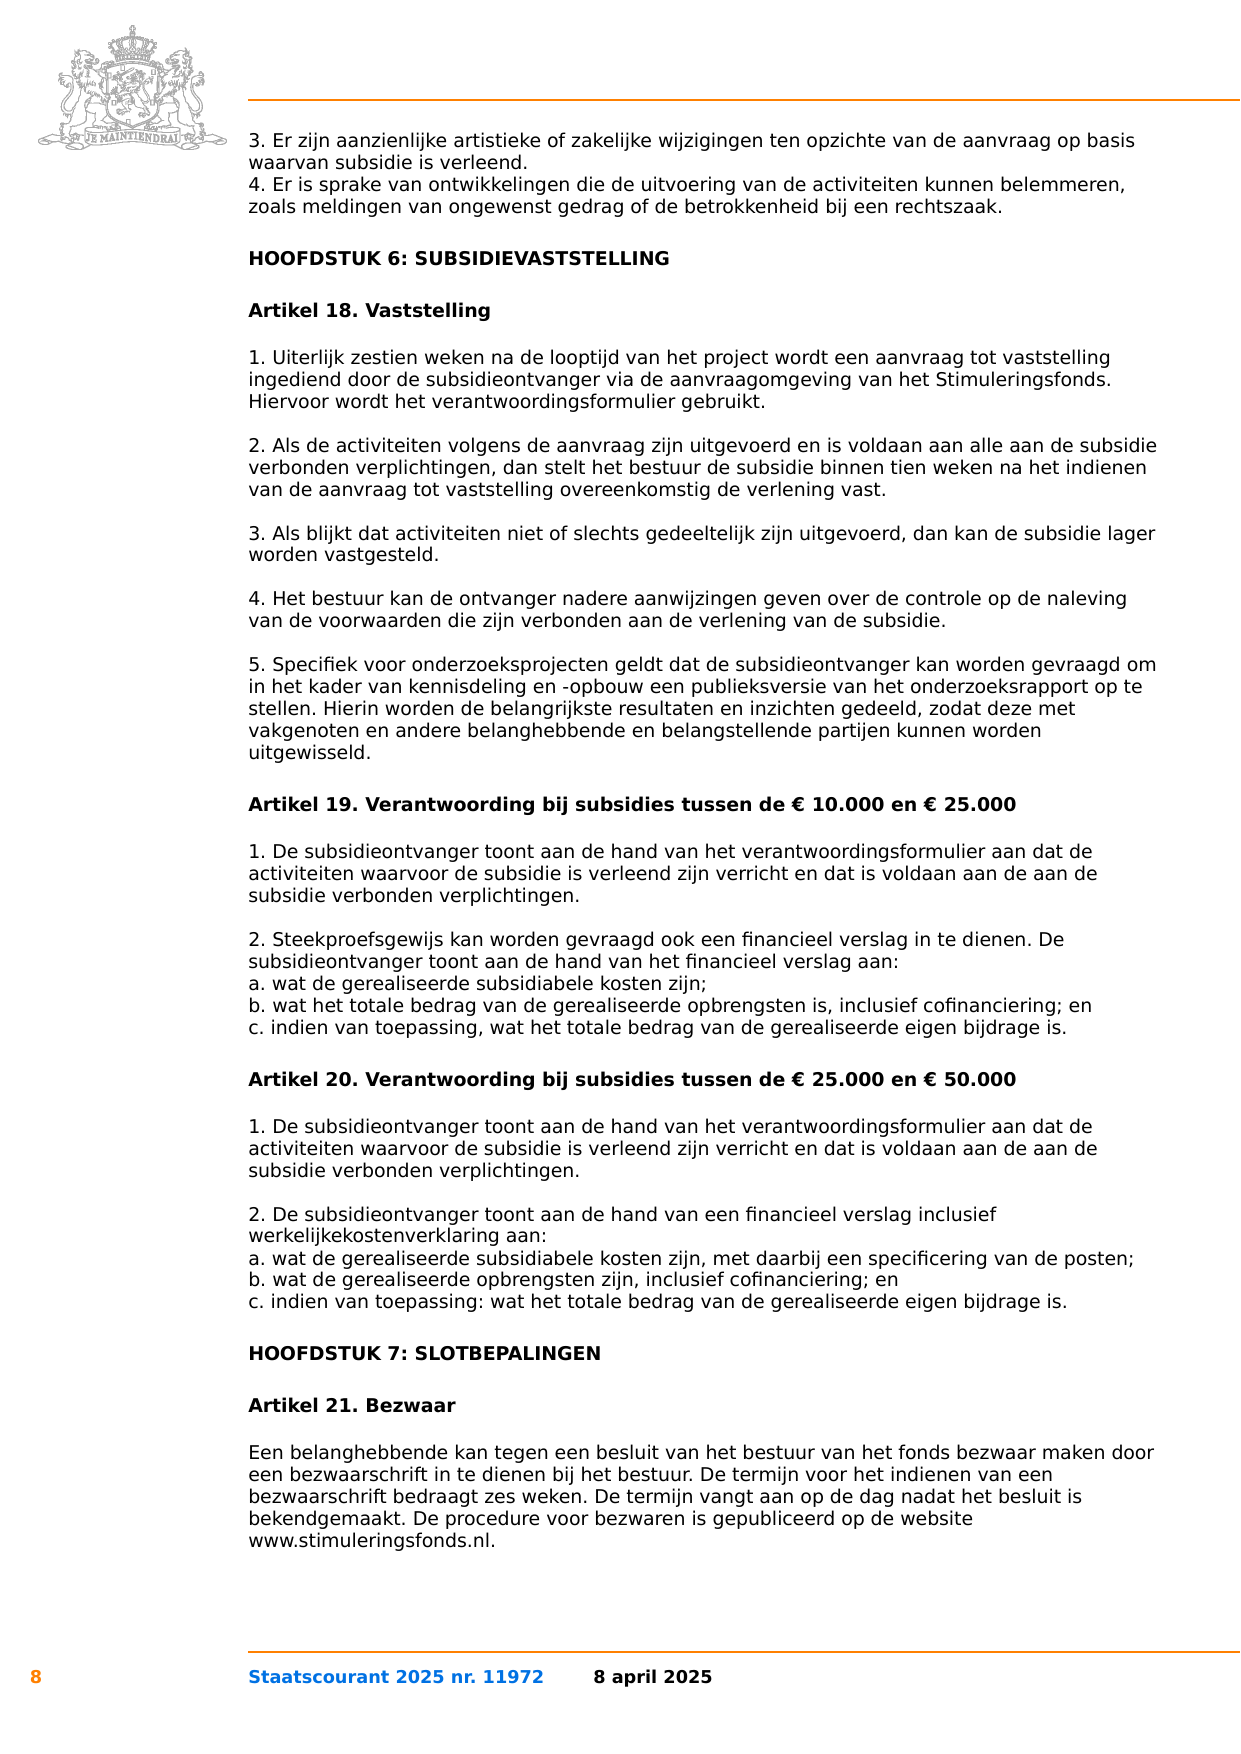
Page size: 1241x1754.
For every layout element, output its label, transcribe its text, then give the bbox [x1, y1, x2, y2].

subtitle Artikel 19. Verantwoording bij subsidies tussen de € 10.000 en € 25.000 [248, 794, 1163, 816]
text c. indien van toepassing, wat het totale bedrag van de gerealiseerde eigen bijdrage is. [248, 1017, 1163, 1039]
text c. indien van toepassing: wat het totale bedrag van de gerealiseerde eigen bijdrage is. [248, 1291, 1163, 1313]
text 2. De subsidieontvanger toont aan de hand van een financieel verslag inclusief werkelijkekostenverklaring aan: [248, 1203, 1163, 1247]
text 3. Als blijkt dat activiteiten niet of slechts gedeeltelijk zijn uitgevoerd, dan kan de subsidie lager worden vastgesteld. [248, 522, 1163, 566]
text 5. Specifiek voor onderzoeksprojecten geldt dat de subsidieontvanger kan worden gevraagd om in het kader van kennisdeling en -opbouw een publieksversie van het onderzoeksrapport op te stellen. Hierin worden de belangrijkste resultaten en inzichten gedeeld, zodat deze met vakgenoten en andere belanghebbende en belangstellende partijen kunnen worden uitgewisseld. [248, 654, 1163, 764]
text 2. Steekproefsgewijs kan worden gevraagd ook een financieel verslag in te dienen. De subsidieontvanger toont aan de hand van het financieel verslag aan: [248, 929, 1163, 973]
subtitle HOOFDSTUK 6: SUBSIDIEVASTSTELLING [248, 248, 1163, 270]
subtitle Artikel 18. Vaststelling [248, 300, 1163, 322]
subtitle Artikel 21. Bezwaar [248, 1395, 1163, 1417]
text 1. De subsidieontvanger toont aan de hand van het verantwoordingsformulier aan dat de activiteiten waarvoor de subsidie is verleend zijn verricht en dat is voldaan aan de aan de subsidie verbonden verplichtingen. [248, 841, 1163, 907]
text 1. De subsidieontvanger toont aan de hand van het verantwoordingsformulier aan dat de activiteiten waarvoor de subsidie is verleend zijn verricht en dat is voldaan aan de aan de subsidie verbonden verplichtingen. [248, 1116, 1163, 1182]
text 4. Er is sprake van ontwikkelingen die de uitvoering van de activiteiten kunnen belemmeren, zoals meldingen van ongewenst gedrag of de betrokkenheid bij een rechtszaak. [248, 174, 1163, 218]
text Een belanghebbende kan tegen een besluit van het bestuur van het fonds bezwaar maken door een bezwaarschrift in te dienen bij het bestuur. De termijn voor het indienen van een bezwaarschrift bedraagt zes weken. De termijn vangt aan op de dag nadat het besluit is bekendgemaakt. De procedure voor bezwaren is gepubliceerd op de website www.stimuleringsfonds.nl. [248, 1442, 1163, 1552]
text a. wat de gerealiseerde subsidiabele kosten zijn; [248, 973, 1163, 995]
picture [38, 25, 227, 150]
text 3. Er zijn aanzienlijke artistieke of zakelijke wijzigingen ten opzichte van de aanvraag op basis waarvan subsidie is verleend. [248, 130, 1163, 174]
text 2. Als de activiteiten volgens de aanvraag zijn uitgevoerd en is voldaan aan alle aan de subsidie verbonden verplichtingen, dan stelt het bestuur de subsidie binnen tien weken na het indienen van de aanvraag tot vaststelling overeenkomstig de verlening vast. [248, 434, 1163, 501]
text b. wat de gerealiseerde opbrengsten zijn, inclusief cofinanciering; en [248, 1269, 1163, 1291]
subtitle HOOFDSTUK 7: SLOTBEPALINGEN [248, 1343, 1163, 1365]
text 1. Uiterlijk zestien weken na de looptijd van het project wordt een aanvraag tot vaststelling ingediend door de subsidieontvanger via de aanvraagomgeving van het Stimuleringsfonds. Hiervoor wordt het verantwoordingsformulier gebruikt. [248, 347, 1163, 413]
text 4. Het bestuur kan de ontvanger nadere aanwijzingen geven over de controle op de naleving van de voorwaarden die zijn verbonden aan de verlening van de subsidie. [248, 588, 1163, 632]
subtitle Artikel 20. Verantwoording bij subsidies tussen de € 25.000 en € 50.000 [248, 1069, 1163, 1091]
text a. wat de gerealiseerde subsidiabele kosten zijn, met daarbij een specificering van de posten; [248, 1247, 1163, 1269]
text b. wat het totale bedrag van de gerealiseerde opbrengsten is, inclusief cofinanciering; en [248, 995, 1163, 1017]
